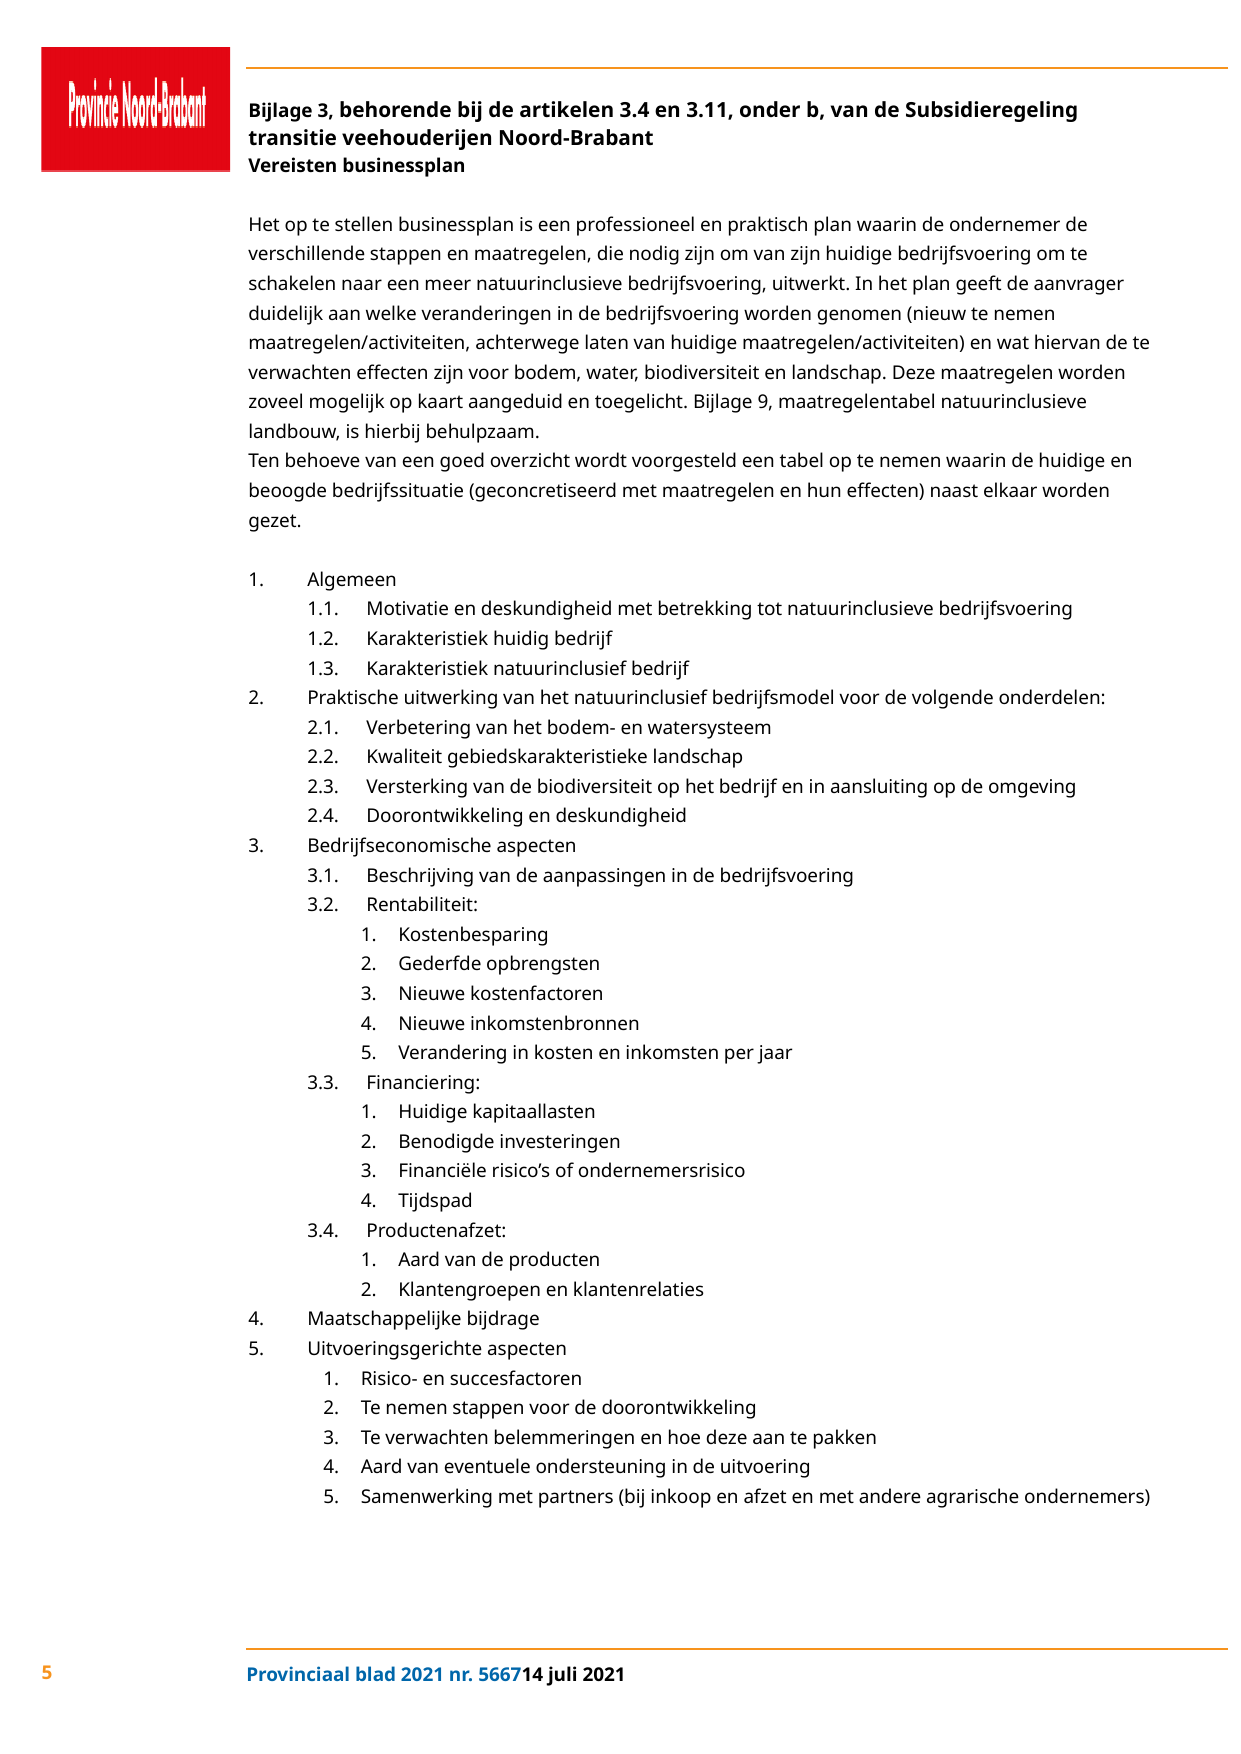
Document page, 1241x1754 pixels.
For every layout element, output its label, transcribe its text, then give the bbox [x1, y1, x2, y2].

list Maatschappelijke bijdrage [248, 1306, 1152, 1331]
list Benodigde investeringen [361, 1128, 1152, 1154]
list Nieuwe kostenfactoren [361, 980, 1152, 1006]
picture [41, 47, 231, 172]
list Huidige kapitaallasten [361, 1098, 1152, 1124]
list Kwaliteit gebiedskarakteristieke landschap [307, 743, 1152, 769]
list Versterking van de biodiversiteit op het bedrijf en in aansluiting op de omgeving [307, 773, 1152, 799]
list Algemeen [248, 566, 1152, 592]
list Praktische uitwerking van het natuurinclusief bedrijfsmodel voor de volgende onderdelen: [248, 684, 1152, 710]
text Het op te stellen businessplan is een professioneel en praktisch plan waarin de ondernemer de verschillende stappen en maatregelen, die nodig zijn om van zijn huidige bedrijfsvoering om te schakelen naar een meer natuurinclusieve bedrijfsvoering, uitwerkt. In het plan geeft de aanvrager duidelijk aan welke veranderingen in de bedrijfsvoering worden genomen (nieuw te nemen maatregelen/activiteiten, achterwege laten van huidige maatregelen/activiteiten) en wat hiervan de te verwachten effecten zijn voor bodem, water, biodiversiteit en landschap. Deze maatregelen worden zoveel mogelijk op kaart aangeduid en toegelicht. Bijlage 9, maatregelentabel natuurinclusieve landbouw, is hierbij behulpzaam. [248, 211, 1152, 444]
list Gederfde opbrengsten [361, 951, 1152, 976]
list Aard van eventuele ondersteuning in de uitvoering [323, 1453, 1152, 1479]
list Bedrijfseconomische aspecten [248, 832, 1152, 858]
list Beschrijving van de aanpassingen in de bedrijfsvoering [307, 862, 1152, 887]
list Doorontwikkeling en deskundigheid [307, 803, 1152, 828]
list Verandering in kosten en inkomsten per jaar [361, 1039, 1152, 1065]
list Te verwachten belemmeringen en hoe deze aan te pakken [323, 1424, 1152, 1449]
list Financiering: [307, 1069, 1152, 1094]
list Aard van de producten [361, 1246, 1152, 1272]
list Karakteristiek huidig bedrijf [307, 625, 1152, 651]
text Bijlage 3, behorende bij de artikelen 3.4 en 3.11, onder b, van de Subsidieregeling transitie veehouderijen Noord-Brabant [248, 95, 1152, 152]
list Uitvoeringsgerichte aspecten [248, 1335, 1152, 1361]
list Risico- en succesfactoren [323, 1365, 1152, 1390]
text Vereisten businessplan [248, 152, 1152, 177]
list Motivatie en deskundigheid met betrekking tot natuurinclusieve bedrijfsvoering [307, 596, 1152, 621]
list Kostenbesparing [361, 921, 1152, 947]
list Karakteristiek natuurinclusief bedrijf [307, 655, 1152, 680]
list Productenafzet: [307, 1217, 1152, 1242]
list Tijdspad [361, 1187, 1152, 1213]
list Te nemen stappen voor de doorontwikkeling [323, 1394, 1152, 1420]
text Ten behoeve van een goed overzicht wordt voorgesteld een tabel op te nemen waarin de huidige en beoogde bedrijfssituatie (geconcretiseerd met maatregelen en hun effecten) naast elkaar worden gezet. [248, 448, 1152, 532]
list Rentabiliteit: [307, 891, 1152, 917]
list Nieuwe inkomstenbronnen [361, 1010, 1152, 1035]
list Verbetering van het bodem- en watersysteem [307, 714, 1152, 739]
list Klantengroepen en klantenrelaties [361, 1276, 1152, 1302]
list Financiële risico’s of ondernemersrisico [361, 1158, 1152, 1183]
list Samenwerking met partners (bij inkoop en afzet en met andere agrarische ondernemers) [323, 1483, 1152, 1509]
